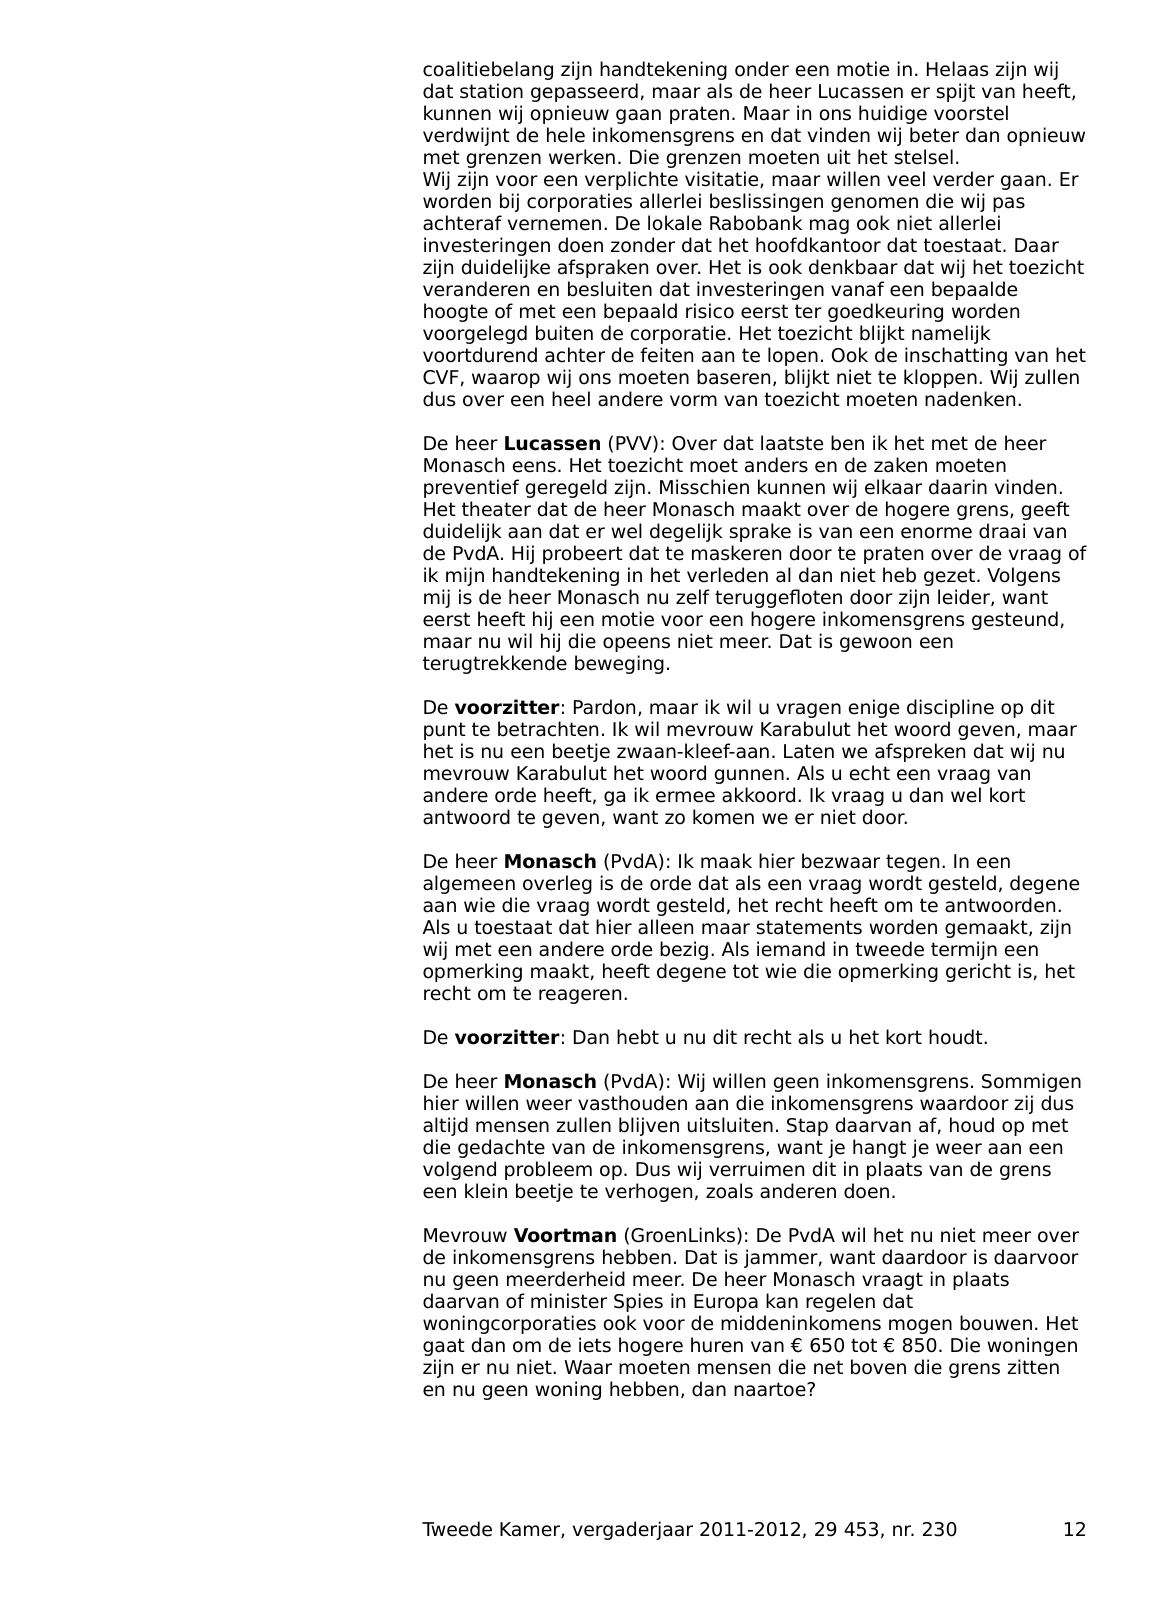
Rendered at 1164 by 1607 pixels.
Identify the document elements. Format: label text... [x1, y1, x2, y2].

text De heer Monasch (PvdA): Ik maak hier bezwaar tegen. In een algemeen overleg is de orde dat als een vraag wordt gesteld, degene aan wie die vraag wordt gesteld, het recht heeft om te antwoorden. Als u toestaat dat hier alleen maar statements worden gemaakt, zijn wij met een andere orde bezig. Als iemand in tweede termijn een opmerking maakt, heeft degene tot wie die opmerking gericht is, het recht om te reageren. [422, 851, 1087, 1005]
text De voorzitter: Dan hebt u nu dit recht als u het kort houdt. [422, 1027, 1087, 1049]
text De heer Lucassen (PVV): Over dat laatste ben ik het met de heer Monasch eens. Het toezicht moet anders en de zaken moeten preventief geregeld zijn. Misschien kunnen wij elkaar daarin vinden. [422, 433, 1087, 499]
text Het theater dat de heer Monasch maakt over de hogere grens, geeft duidelijk aan dat er wel degelijk sprake is van een enorme draai van de PvdA. Hij probeert dat te maskeren door te praten over de vraag of ik mijn handtekening in het verleden al dan niet heb gezet. Volgens mij is de heer Monasch nu zelf teruggefloten door zijn leider, want eerst heeft hij een motie voor een hogere inkomensgrens gesteund, maar nu wil hij die opeens niet meer. Dat is gewoon een terugtrekkende beweging. [422, 499, 1087, 675]
text Mevrouw Voortman (GroenLinks): De PvdA wil het nu niet meer over de inkomensgrens hebben. Dat is jammer, want daardoor is daarvoor nu geen meerderheid meer. De heer Monasch vraagt in plaats daarvan of minister Spies in Europa kan regelen dat woningcorporaties ook voor de middeninkomens mogen bouwen. Het gaat dan om de iets hogere huren van € 650 tot € 850. Die woningen zijn er nu niet. Waar moeten mensen die net boven die grens zitten en nu geen woning hebben, dan naartoe? [422, 1225, 1087, 1401]
text Wij zijn voor een verplichte visitatie, maar willen veel verder gaan. Er worden bij corporaties allerlei beslissingen genomen die wij pas achteraf vernemen. De lokale Rabobank mag ook niet allerlei investeringen doen zonder dat het hoofdkantoor dat toestaat. Daar zijn duidelijke afspraken over. Het is ook denkbaar dat wij het toezicht veranderen en besluiten dat investeringen vanaf een bepaalde hoogte of met een bepaald risico eerst ter goedkeuring worden voorgelegd buiten de corporatie. Het toezicht blijkt namelijk voortdurend achter de feiten aan te lopen. Ook de inschatting van het CVF, waarop wij ons moeten baseren, blijkt niet te kloppen. Wij zullen dus over een heel andere vorm van toezicht moeten nadenken. [422, 169, 1087, 411]
text De heer Monasch (PvdA): Wij willen geen inkomensgrens. Sommigen hier willen weer vasthouden aan die inkomensgrens waardoor zij dus altijd mensen zullen blijven uitsluiten. Stap daarvan af, houd op met die gedachte van de inkomensgrens, want je hangt je weer aan een volgend probleem op. Dus wij verruimen dit in plaats van de grens een klein beetje te verhogen, zoals anderen doen. [422, 1071, 1087, 1203]
text De voorzitter: Pardon, maar ik wil u vragen enige discipline op dit punt te betrachten. Ik wil mevrouw Karabulut het woord geven, maar het is nu een beetje zwaan-kleef-aan. Laten we afspreken dat wij nu mevrouw Karabulut het woord gunnen. Als u echt een vraag van andere orde heeft, ga ik ermee akkoord. Ik vraag u dan wel kort antwoord te geven, want zo komen we er niet door. [422, 697, 1087, 829]
text coalitiebelang zijn handtekening onder een motie in. Helaas zijn wij dat station gepasseerd, maar als de heer Lucassen er spijt van heeft, kunnen wij opnieuw gaan praten. Maar in ons huidige voorstel verdwijnt de hele inkomensgrens en dat vinden wij beter dan opnieuw met grenzen werken. Die grenzen moeten uit het stelsel. [422, 59, 1087, 169]
